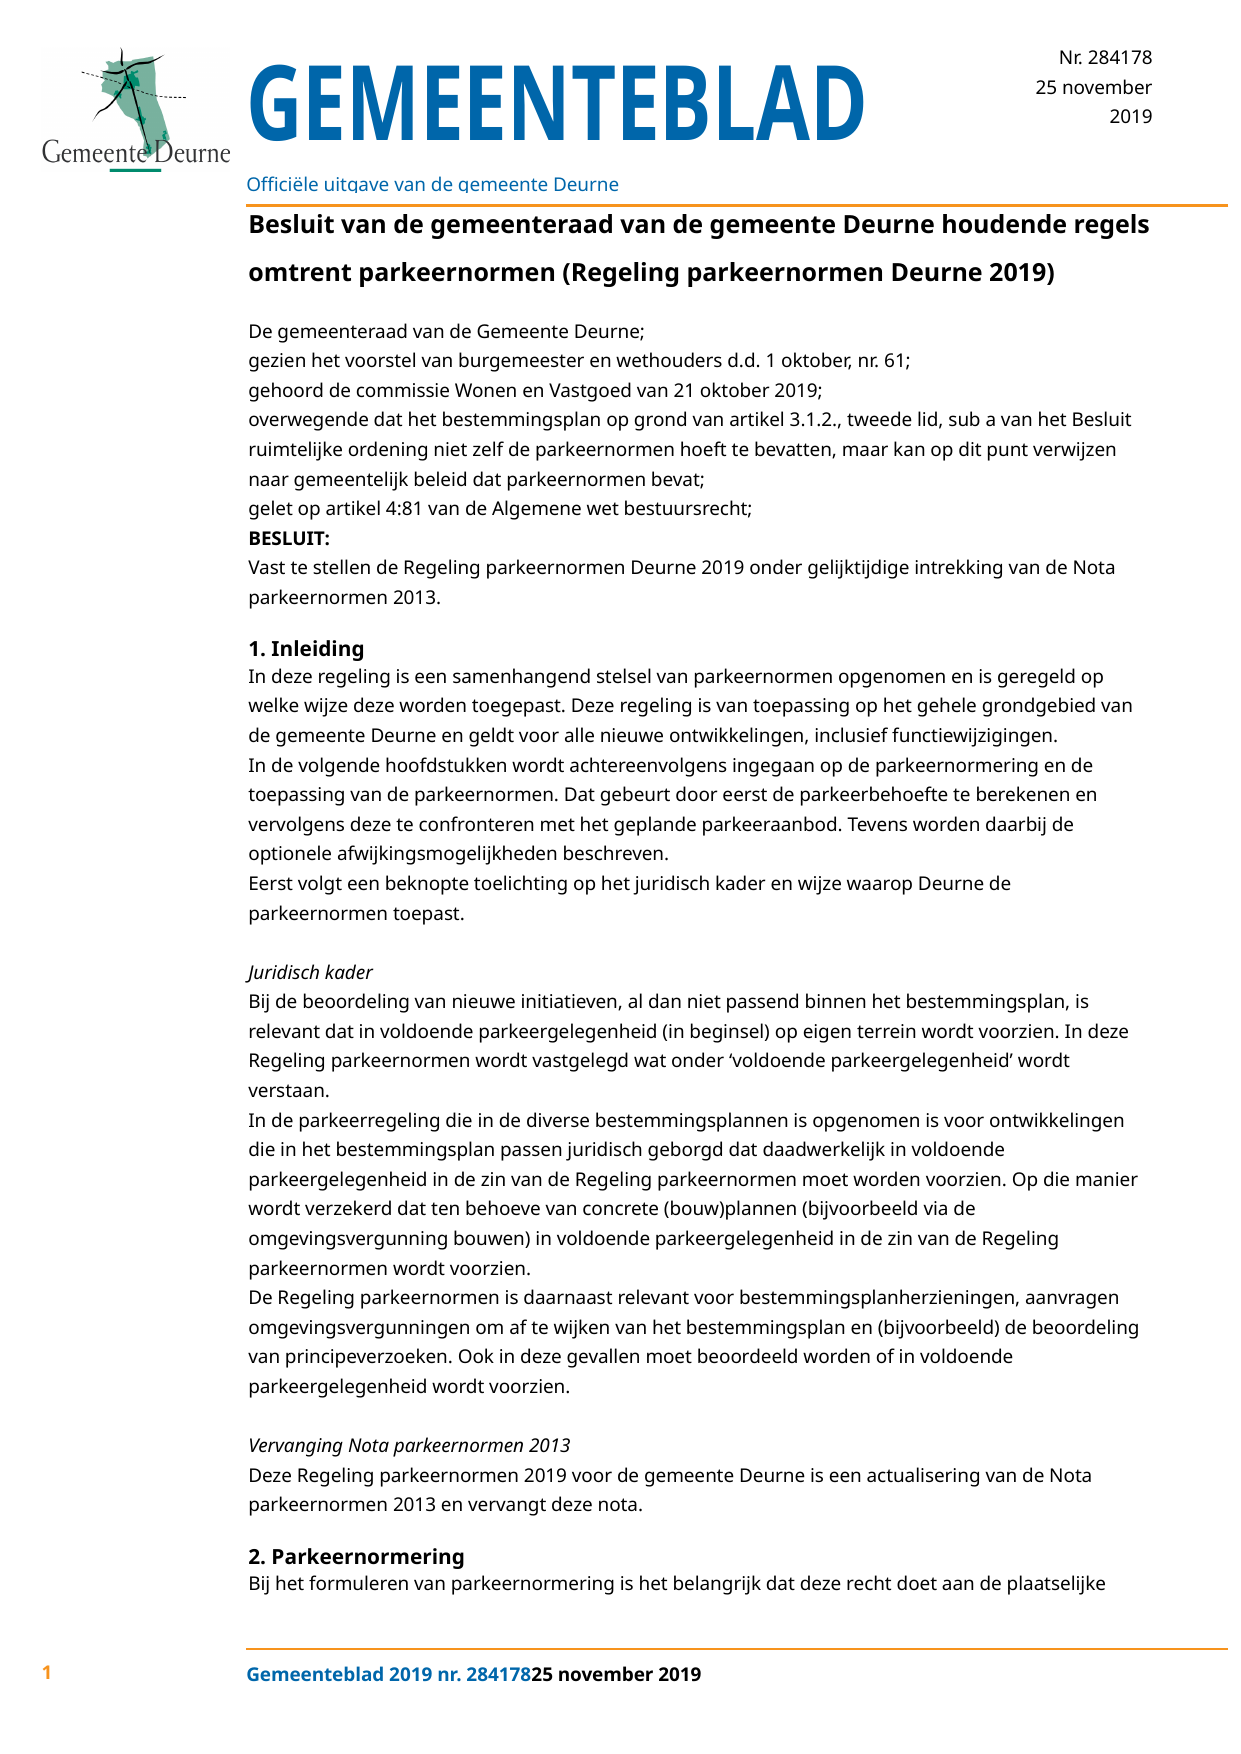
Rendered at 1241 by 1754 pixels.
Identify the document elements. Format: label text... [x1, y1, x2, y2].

picture [41, 47, 231, 172]
text Vervanging Nota parkeernormen 2013 [248, 1432, 1152, 1458]
text De Regeling parkeernormen is daarnaast relevant voor bestemmingsplanherzieningen, aanvragen omgevingsvergunningen om af te wijken van het bestemmingsplan en (bijvoorbeeld) de beoordeling van principeverzoeken. Ook in deze gevallen moet beoordeeld worden of in voldoende parkeergelegenheid wordt voorzien. [248, 1284, 1152, 1399]
text Besluit van de gemeenteraad van de gemeente Deurne houdende regels omtrent parkeernormen (Regeling parkeernormen Deurne 2019) [248, 207, 1152, 288]
text De gemeenteraad van de Gemeente Deurne; [248, 318, 1152, 344]
text Juridisch kader [248, 959, 1152, 984]
text BESLUIT: [248, 525, 1152, 551]
text Bij de beoordeling van nieuwe initiatieven, al dan niet passend binnen het bestemmingsplan, is relevant dat in voldoende parkeergelegenheid (in beginsel) op eigen terrein wordt voorzien. In deze Regeling parkeernormen wordt vastgelegd wat onder ‘voldoende parkeergelegenheid’ wordt verstaan. [248, 988, 1152, 1103]
text Vast te stellen de Regeling parkeernormen Deurne 2019 onder gelijktijdige intrekking van de Nota parkeernormen 2013. [248, 554, 1152, 610]
text overwegende dat het bestemmingsplan op grond van artikel 3.1.2., tweede lid, sub a van het Besluit ruimtelijke ordening niet zelf de parkeernormen hoeft te bevatten, maar kan op dit punt verwijzen naar gemeentelijk beleid dat parkeernormen bevat; [248, 407, 1152, 492]
text Eerst volgt een beknopte toelichting op het juridisch kader en wijze waarop Deurne de parkeernormen toepast. [248, 870, 1152, 925]
text In deze regeling is een samenhangend stelsel van parkeernormen opgenomen en is geregeld op welke wijze deze worden toegepast. Deze regeling is van toepassing op het gehele grondgebied van de gemeente Deurne en geldt voor alle nieuwe ontwikkelingen, inclusief functiewijzigingen. [248, 663, 1152, 748]
text gezien het voorstel van burgemeester en wethouders d.d. 1 oktober, nr. 61; [248, 347, 1152, 373]
text gehoord de commissie Wonen en Vastgoed van 21 oktober 2019; [248, 377, 1152, 403]
text Bij het formuleren van parkeernormering is het belangrijk dat deze recht doet aan de plaatselijke [248, 1570, 1152, 1596]
text In de volgende hoofdstukken wordt achtereenvolgens ingegaan op de parkeernormering en de toepassing van de parkeernormen. Dat gebeurt door eerst de parkeerbehoefte te berekenen en vervolgens deze te confronteren met het geplande parkeeraanbod. Tevens worden daarbij de optionele afwijkingsmogelijkheden beschreven. [248, 752, 1152, 866]
text In de parkeerregeling die in de diverse bestemmingsplannen is opgenomen is voor ontwikkelingen die in het bestemmingsplan passen juridisch geborgd dat daadwerkelijk in voldoende parkeergelegenheid in de zin van de Regeling parkeernormen moet worden voorzien. Op die manier wordt verzekerd dat ten behoeve van concrete (bouw)plannen (bijvoorbeeld via de omgevingsvergunning bouwen) in voldoende parkeergelegenheid in de zin van de Regeling parkeernormen wordt voorzien. [248, 1107, 1152, 1280]
text 2. Parkeernormering [248, 1542, 1152, 1570]
text gelet op artikel 4:81 van de Algemene wet bestuursrecht; [248, 495, 1152, 521]
text 1. Inleiding [248, 634, 1152, 663]
text Deze Regeling parkeernormen 2019 voor de gemeente Deurne is een actualisering van de Nota parkeernormen 2013 en vervangt deze nota. [248, 1462, 1152, 1517]
